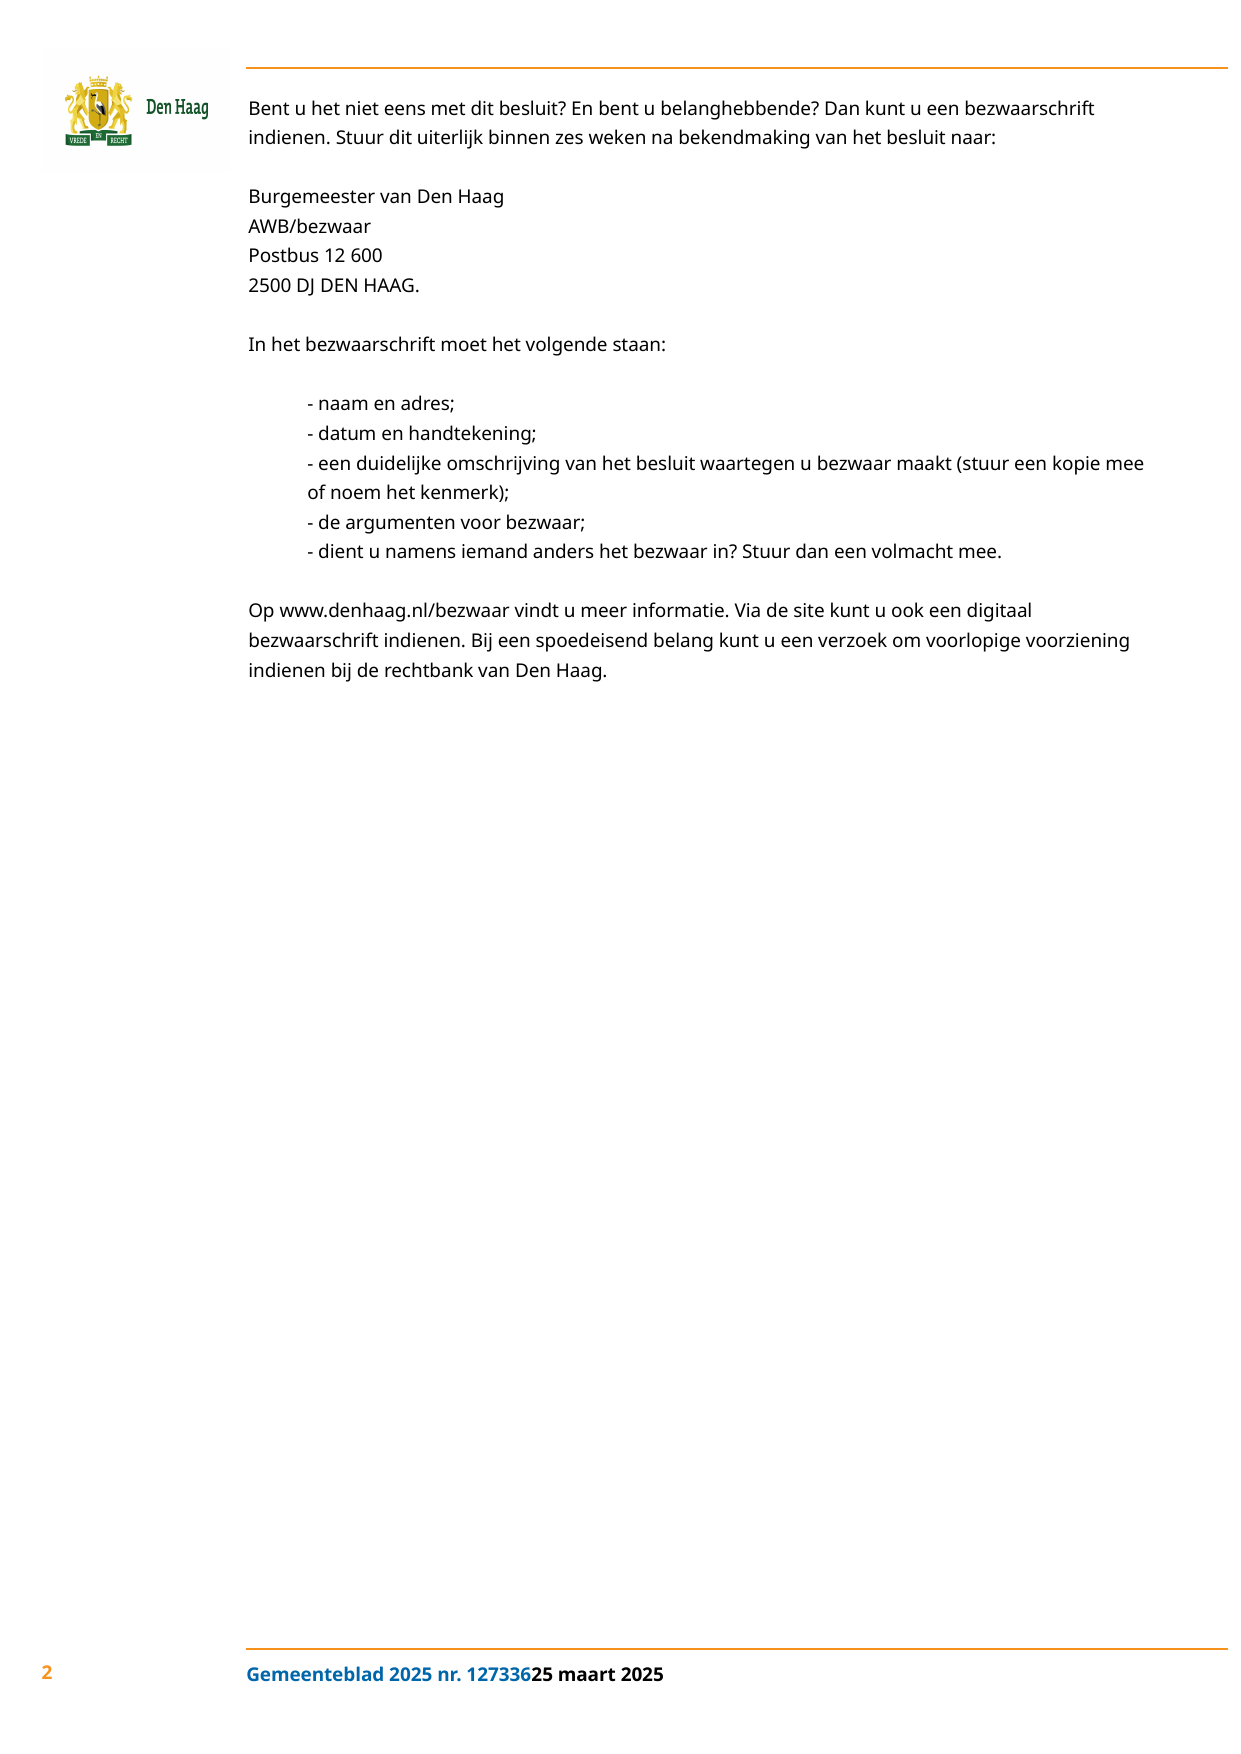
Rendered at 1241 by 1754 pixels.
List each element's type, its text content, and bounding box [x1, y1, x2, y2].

text 2500 DJ DEN HAAG. [248, 272, 1152, 298]
list - de argumenten voor bezwaar; [248, 509, 1152, 535]
text Postbus 12 600 [248, 243, 1152, 268]
text In het bezwaarschrift moet het volgende staan: [248, 331, 1152, 357]
text AWB/bezwaar [248, 213, 1152, 239]
list - een duidelijke omschrijving van het besluit waartegen u bezwaar maakt (stuur een kopie mee of noem het kenmerk); [248, 450, 1152, 505]
text Bent u het niet eens met dit besluit? En bent u belanghebbende? Dan kunt u een bezwaarschrift indienen. Stuur dit uiterlijk binnen zes weken na bekendmaking van het besluit naar: [248, 95, 1152, 150]
picture [41, 47, 231, 172]
text Burgemeester van Den Haag [248, 183, 1152, 209]
list - naam en adres; [248, 391, 1152, 416]
list - datum en handtekening; [248, 420, 1152, 446]
list - dient u namens iemand anders het bezwaar in? Stuur dan een volmacht mee. [248, 538, 1152, 564]
text Op www.denhaag.nl/bezwaar vindt u meer informatie. Via de site kunt u ook een digitaal bezwaarschrift indienen. Bij een spoedeisend belang kunt u een verzoek om voorlopige voorziening indienen bij de rechtbank van Den Haag. [248, 598, 1152, 683]
